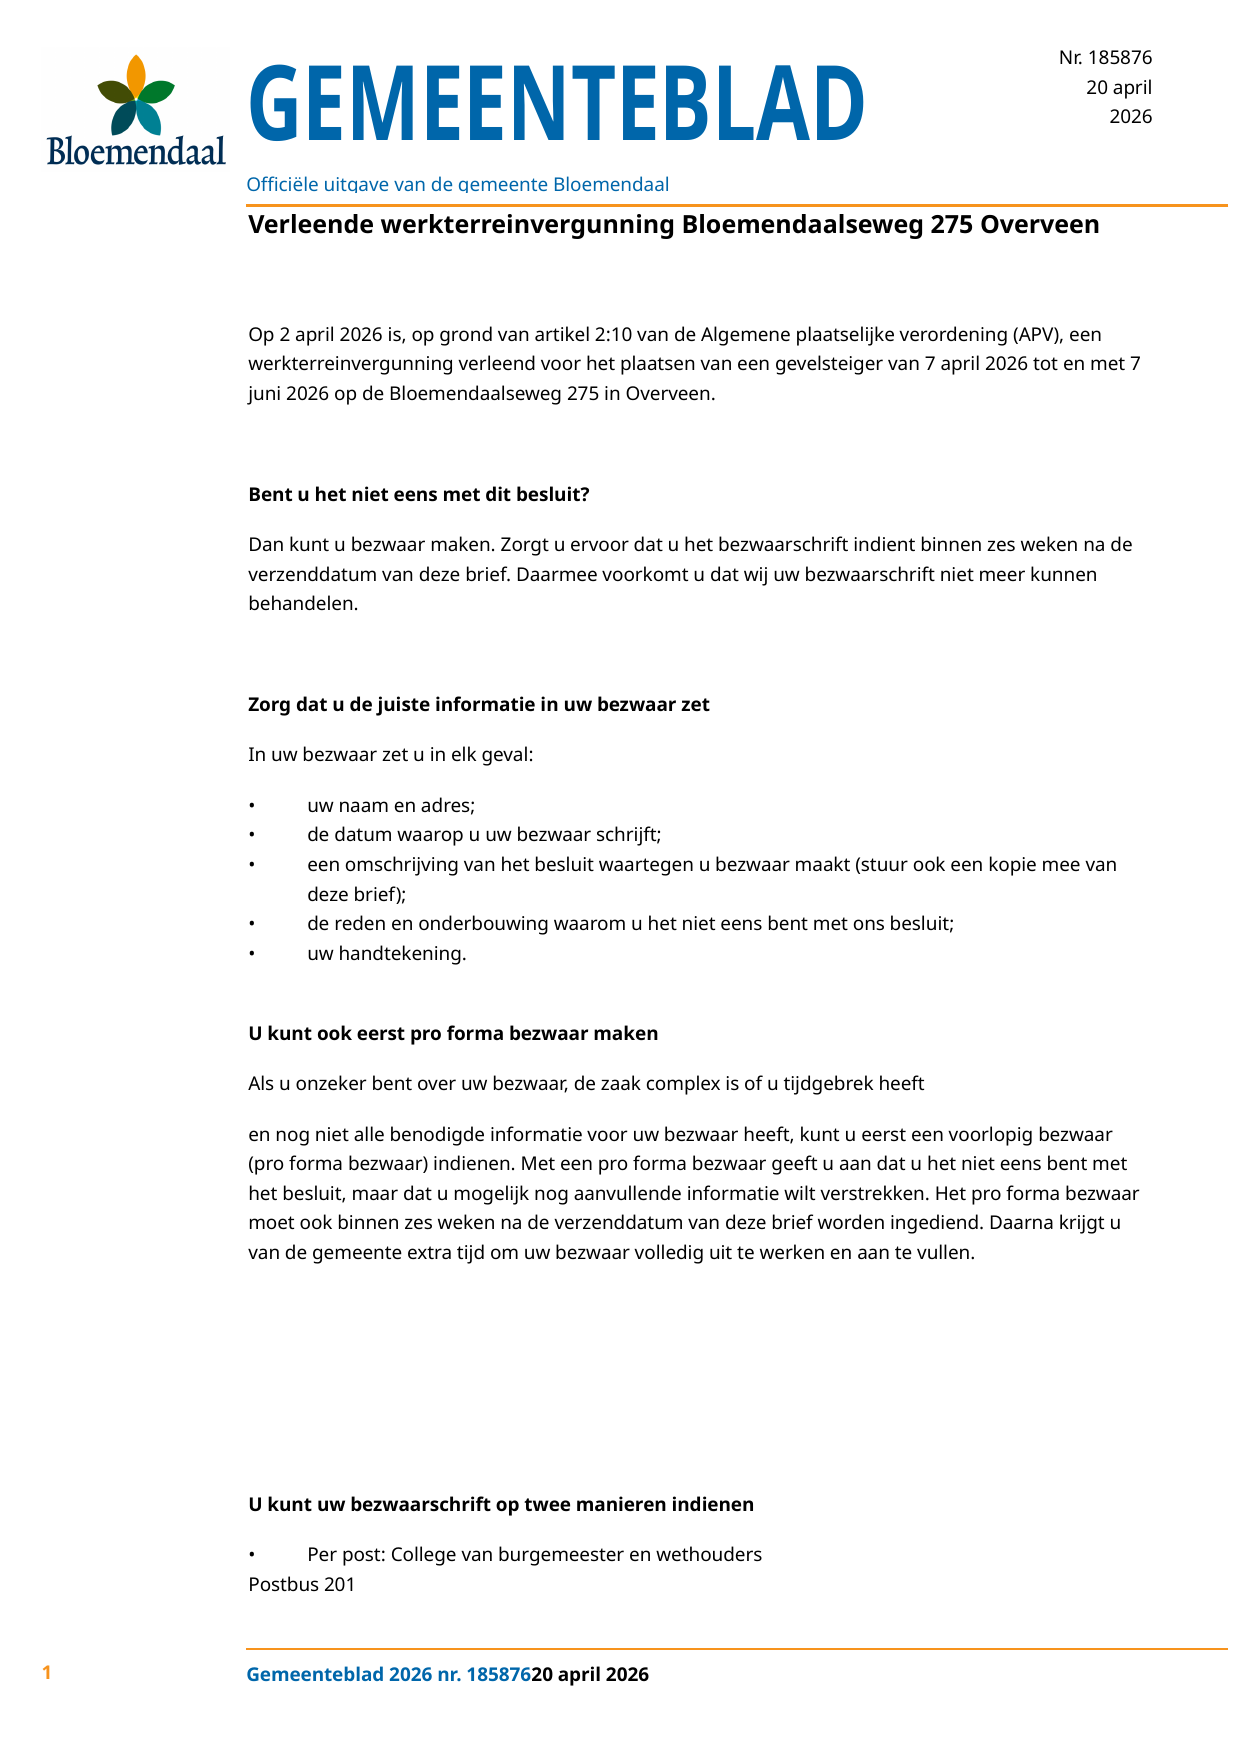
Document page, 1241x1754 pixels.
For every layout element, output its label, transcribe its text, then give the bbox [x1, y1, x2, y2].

text In uw bezwaar zet u in elk geval: [248, 742, 1152, 767]
text Postbus 201 [248, 1571, 1152, 1597]
text Verleende werkterreinvergunning Bloemendaalseweg 275 Overveen [248, 207, 1152, 241]
text U kunt ook eerst pro forma bezwaar maken [248, 1020, 1152, 1046]
text en nog niet alle benodigde informatie voor uw bezwaar heeft, kunt u eerst een voorlopig bezwaar (pro forma bezwaar) indienen. Met een pro forma bezwaar geeft u aan dat u het niet eens bent met het besluit, maar dat u mogelijk nog aanvullende informatie wilt verstrekken. Het pro forma bezwaar moet ook binnen zes weken na de verzenddatum van deze brief worden ingediend. Daarna krijgt u van de gemeente extra tijd om uw bezwaar volledig uit te werken en aan te vullen. [248, 1121, 1152, 1265]
list de reden en onderbouwing waarom u het niet eens bent met ons besluit; [248, 910, 1152, 936]
text Op 2 april 2026 is, op grond van artikel 2:10 van de Algemene plaatselijke verordening (APV), een werkterreinvergunning verleend voor het plaatsen van een gevelsteiger van 7 april 2026 tot en met 7 juni 2026 op de Bloemendaalseweg 275 in Overveen. [248, 321, 1152, 406]
picture [41, 47, 231, 172]
text U kunt uw bezwaarschrift op twee manieren indienen [248, 1491, 1152, 1517]
list een omschrijving van het besluit waartegen u bezwaar maakt (stuur ook een kopie mee van deze brief); [248, 851, 1152, 906]
list uw handtekening. [248, 940, 1152, 966]
text Als u onzeker bent over uw bezwaar, de zaak complex is of u tijdgebrek heeft [248, 1070, 1152, 1096]
list de datum waarop u uw bezwaar schrijft; [248, 822, 1152, 847]
text Zorg dat u de juiste informatie in uw bezwaar zet [248, 691, 1152, 717]
text Dan kunt u bezwaar maken. Zorgt u ervoor dat u het bezwaarschrift indient binnen zes weken na de verzenddatum van deze brief. Daarmee voorkomt u dat wij uw bezwaarschrift niet meer kunnen behandelen. [248, 531, 1152, 616]
text Bent u het niet eens met dit besluit? [248, 481, 1152, 506]
list Per post: College van burgemeester en wethouders [248, 1542, 1152, 1567]
list uw naam en adres; [248, 792, 1152, 818]
